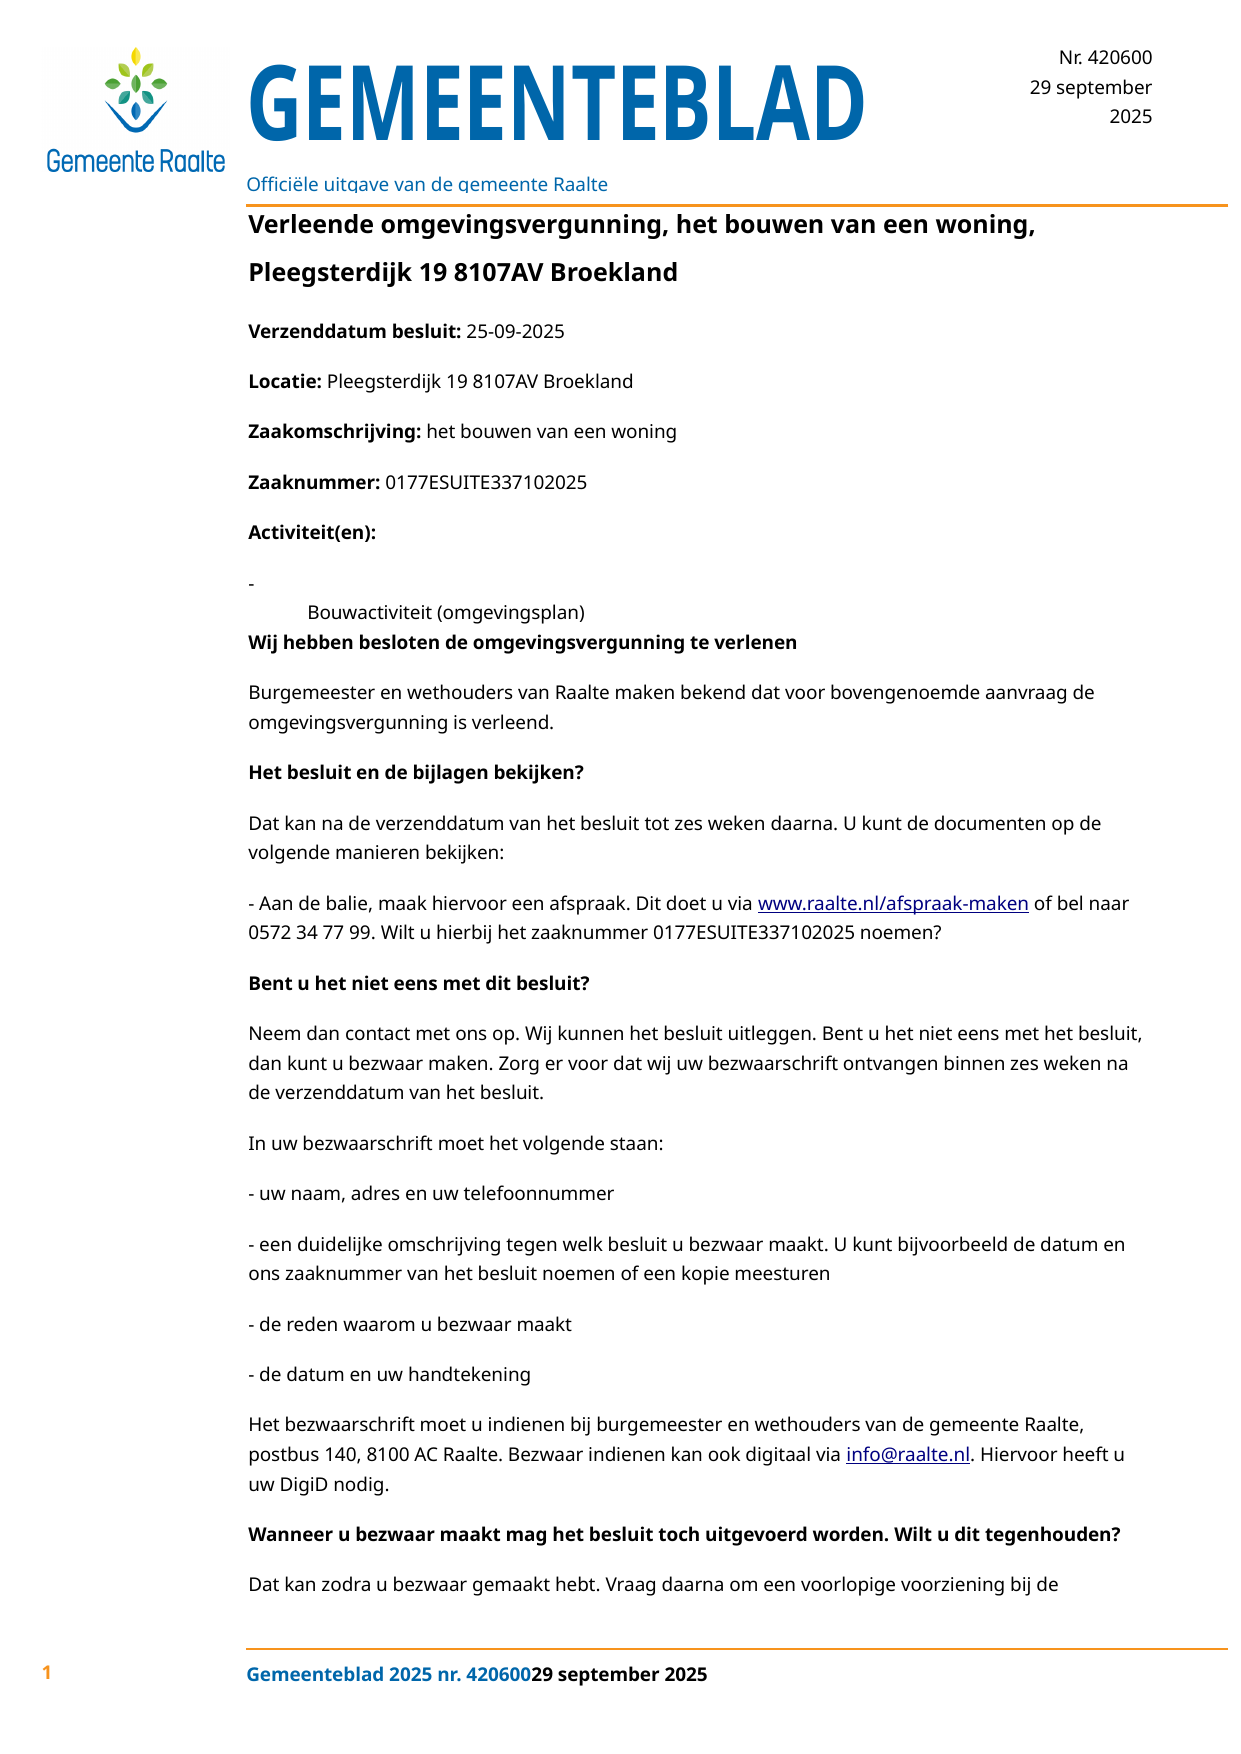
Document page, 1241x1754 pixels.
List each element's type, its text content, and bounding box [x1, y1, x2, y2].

text Activiteit(en): [248, 519, 1152, 545]
text Verleende omgevingsvergunning, het bouwen van een woning, Pleegsterdijk 19 8107AV Broekland [248, 207, 1152, 288]
text Neem dan contact met ons op. Wij kunnen het besluit uitleggen. Bent u het niet eens met het besluit, dan kunt u bezwaar maken. Zorg er voor dat wij uw bezwaarschrift ontvangen binnen zes weken na de verzenddatum van het besluit. [248, 1020, 1152, 1105]
text Wanneer u bezwaar maakt mag het besluit toch uitgevoerd worden. Wilt u dit tegenhouden? [248, 1521, 1152, 1547]
text Verzenddatum besluit: 25-09-2025 [248, 318, 1152, 344]
text Dat kan na de verzenddatum van het besluit tot zes weken daarna. U kunt de documenten op de volgende manieren bekijken: [248, 810, 1152, 865]
text Wij hebben besloten de omgevingsvergunning te verlenen [248, 629, 1152, 655]
text - Aan de balie, maak hiervoor een afspraak. Dit doet u via www.raalte.nl/afspraak-maken of bel naar 0572 34 77 99. Wilt u hierbij het zaaknummer 0177ESUITE337102025 noemen? [248, 890, 1152, 945]
text Het besluit en de bijlagen bekijken? [248, 759, 1152, 785]
text - een duidelijke omschrijving tegen welk besluit u bezwaar maakt. U kunt bijvoorbeeld de datum en ons zaaknummer van het besluit noemen of een kopie meesturen [248, 1231, 1152, 1286]
text - de reden waarom u bezwaar maakt [248, 1311, 1152, 1337]
text - de datum en uw handtekening [248, 1361, 1152, 1387]
text Burgemeester en wethouders van Raalte maken bekend dat voor bovengenoemde aanvraag de omgevingsvergunning is verleend. [248, 679, 1152, 735]
text Zaaknummer: 0177ESUITE337102025 [248, 469, 1152, 495]
text Bent u het niet eens met dit besluit? [248, 970, 1152, 996]
text Het bezwaarschrift moet u indienen bij burgemeester en wethouders van de gemeente Raalte, postbus 140, 8100 AC Raalte. Bezwaar indienen kan ook digitaal via info@raalte.nl. Hiervoor heeft u uw DigiD nodig. [248, 1412, 1152, 1497]
picture [41, 47, 231, 172]
text Dat kan zodra u bezwaar gemaakt hebt. Vraag daarna om een voorlopige voorziening bij de [248, 1572, 1152, 1597]
text Locatie: Pleegsterdijk 19 8107AV Broekland [248, 368, 1152, 394]
text Zaakomschrijving: het bouwen van een woning [248, 419, 1152, 444]
text - uw naam, adres en uw telefoonnummer [248, 1180, 1152, 1206]
text In uw bezwaarschrift moet het volgende staan: [248, 1130, 1152, 1156]
list Bouwactiviteit (omgevingsplan) [248, 599, 1152, 625]
